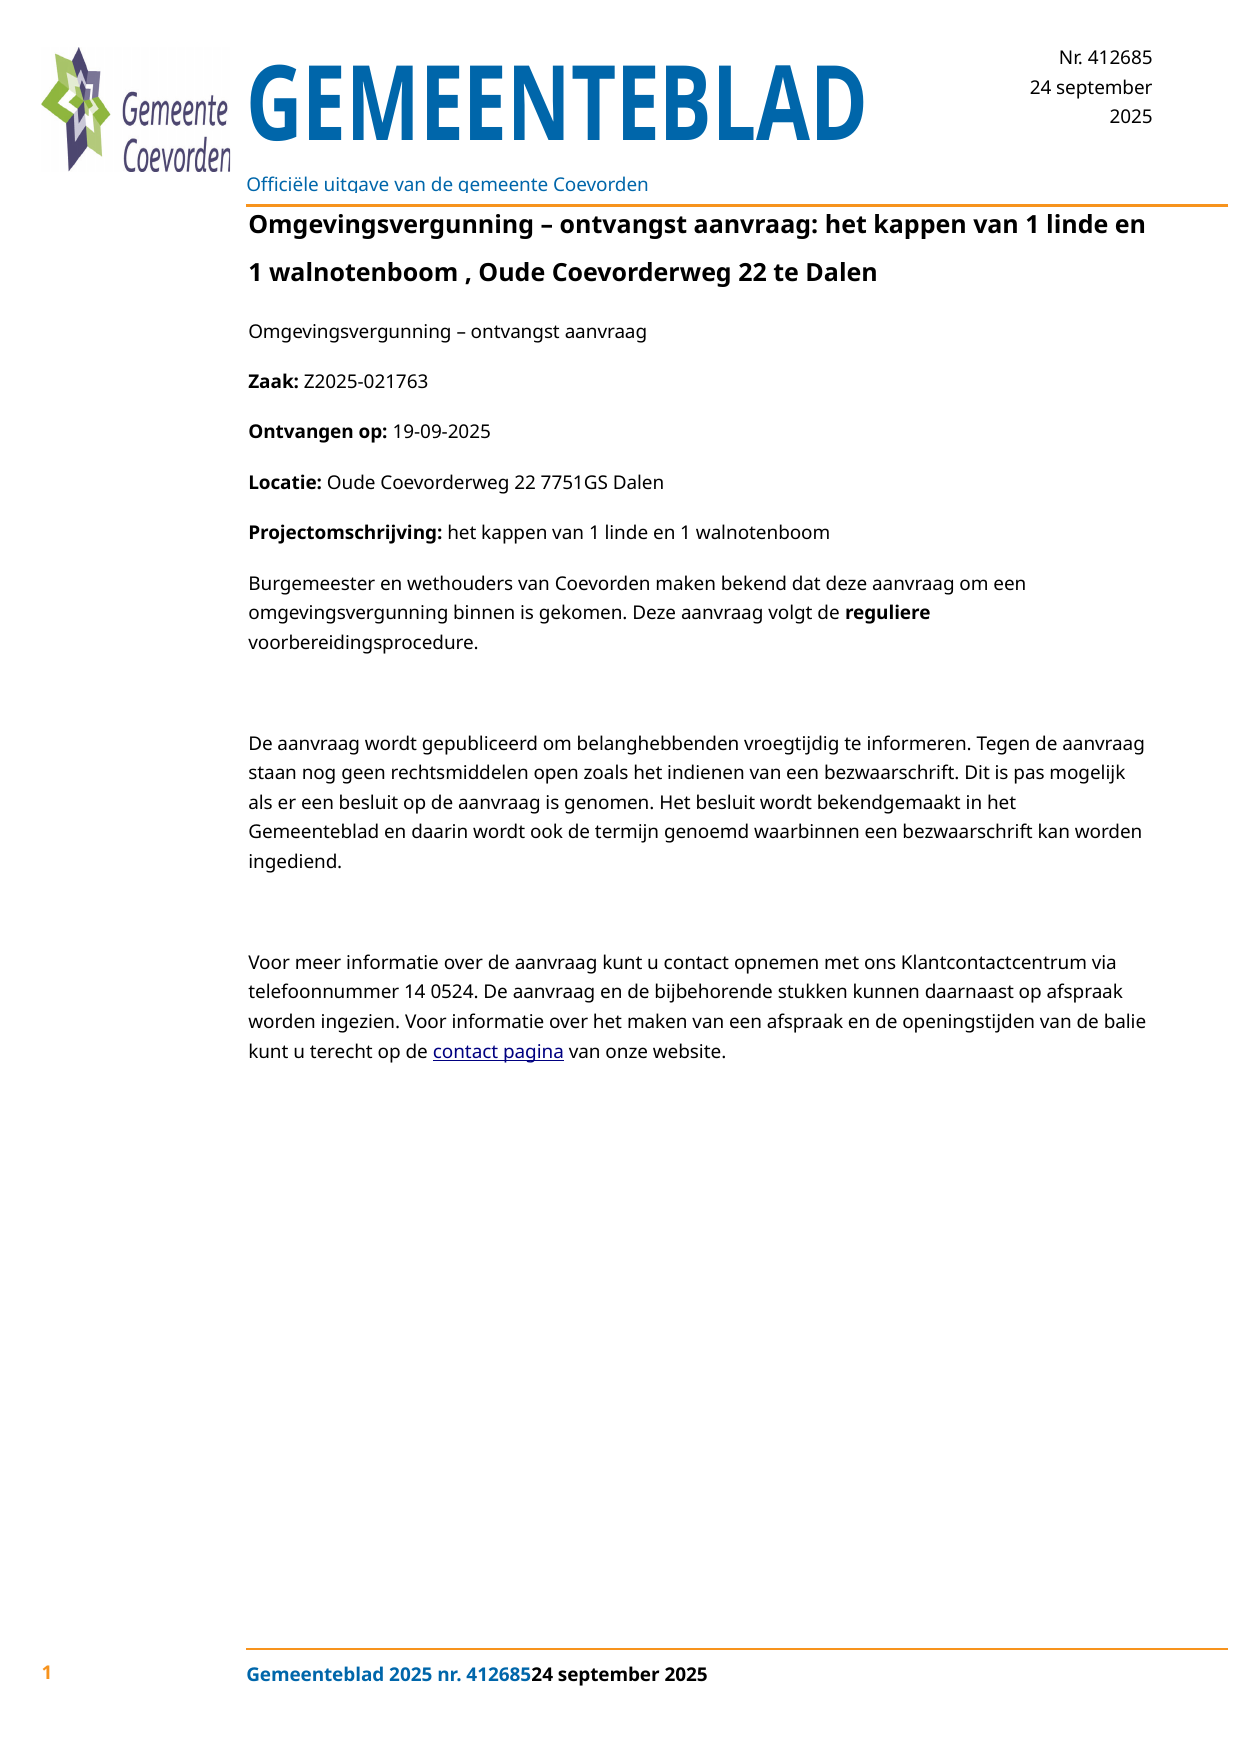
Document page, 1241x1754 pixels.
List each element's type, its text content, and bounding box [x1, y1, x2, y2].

text Omgevingsvergunning – ontvangst aanvraag: het kappen van 1 linde en 1 walnotenboom , Oude Coevorderweg 22 te Dalen [248, 207, 1152, 288]
text Projectomschrijving: het kappen van 1 linde en 1 walnotenboom [248, 519, 1152, 545]
text Burgemeester en wethouders van Coevorden maken bekend dat deze aanvraag om een omgevingsvergunning binnen is gekomen. Deze aanvraag volgt de reguliere voorbereidingsprocedure. [248, 570, 1152, 655]
text Voor meer informatie over de aanvraag kunt u contact opnemen met ons Klantcontactcentrum via telefoonnummer 14 0524. De aanvraag en de bijbehorende stukken kunnen daarnaast op afspraak worden ingezien. Voor informatie over het maken van een afspraak en de openingstijden van de balie kunt u terecht op de contact pagina van onze website. [248, 949, 1152, 1064]
text Zaak: Z2025-021763 [248, 368, 1152, 394]
text De aanvraag wordt gepubliceerd om belanghebbenden vroegtijdig te informeren. Tegen de aanvraag staan nog geen rechtsmiddelen open zoals het indienen van een bezwaarschrift. Dit is pas mogelijk als er een besluit op de aanvraag is genomen. Het besluit wordt bekendgemaakt in het Gemeenteblad en daarin wordt ook de termijn genoemd waarbinnen een bezwaarschrift kan worden ingediend. [248, 730, 1152, 874]
picture [41, 47, 231, 172]
text Ontvangen op: 19-09-2025 [248, 419, 1152, 444]
text Locatie: Oude Coevorderweg 22 7751GS Dalen [248, 469, 1152, 495]
text Omgevingsvergunning – ontvangst aanvraag [248, 318, 1152, 344]
